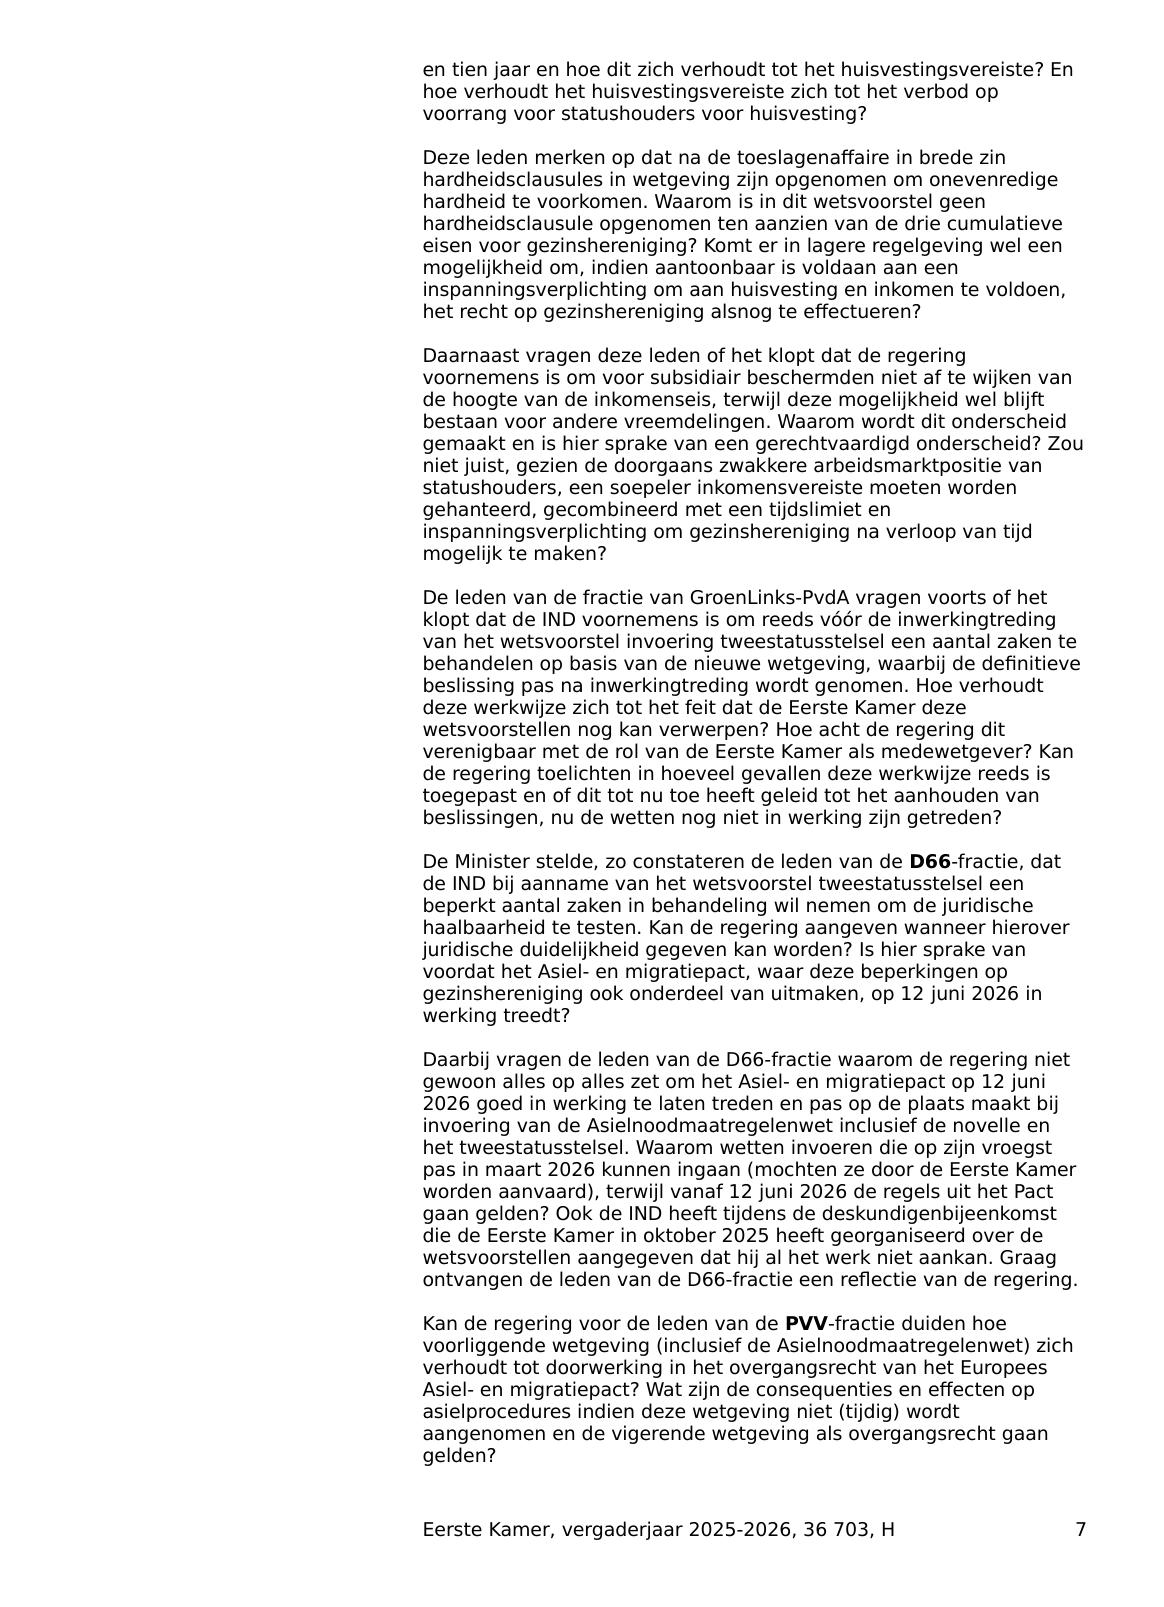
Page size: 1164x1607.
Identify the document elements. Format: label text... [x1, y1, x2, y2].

text De Minister stelde, zo constateren de leden van de D66-fractie, dat de IND bij aanname van het wetsvoorstel tweestatusstelsel een beperkt aantal zaken in behandeling wil nemen om de juridische haalbaarheid te testen. Kan de regering aangeven wanneer hierover juridische duidelijkheid gegeven kan worden? Is hier sprake van voordat het Asiel- en migratiepact, waar deze beperkingen op gezinshereniging ook onderdeel van uitmaken, op 12 juni 2026 in werking treedt? [422, 851, 1087, 1027]
text De leden van de fractie van GroenLinks-PvdA vragen voorts of het klopt dat de IND voornemens is om reeds vóór de inwerkingtreding van het wetsvoorstel invoering tweestatusstelsel een aantal zaken te behandelen op basis van de nieuwe wetgeving, waarbij de definitieve beslissing pas na inwerkingtreding wordt genomen. Hoe verhoudt deze werkwijze zich tot het feit dat de Eerste Kamer deze wetsvoorstellen nog kan verwerpen? Hoe acht de regering dit verenigbaar met de rol van de Eerste Kamer als medewetgever? Kan de regering toelichten in hoeveel gevallen deze werkwijze reeds is toegepast en of dit tot nu toe heeft geleid tot het aanhouden van beslissingen, nu de wetten nog niet in werking zijn getreden? [422, 587, 1087, 829]
text Deze leden merken op dat na de toeslagenaffaire in brede zin hardheidsclausules in wetgeving zijn opgenomen om onevenredige hardheid te voorkomen. Waarom is in dit wetsvoorstel geen hardheidsclausule opgenomen ten aanzien van de drie cumulatieve eisen voor gezinshereniging? Komt er in lagere regelgeving wel een mogelijkheid om, indien aantoonbaar is voldaan aan een inspanningsverplichting om aan huisvesting en inkomen te voldoen, het recht op gezinshereniging alsnog te effectueren? [422, 147, 1087, 323]
text Daarnaast vragen deze leden of het klopt dat de regering voornemens is om voor subsidiair beschermden niet af te wijken van de hoogte van de inkomenseis, terwijl deze mogelijkheid wel blijft bestaan voor andere vreemdelingen. Waarom wordt dit onderscheid gemaakt en is hier sprake van een gerechtvaardigd onderscheid? Zou niet juist, gezien de doorgaans zwakkere arbeidsmarktpositie van statushouders, een soepeler inkomensvereiste moeten worden gehanteerd, gecombineerd met een tijdslimiet en inspanningsverplichting om gezinshereniging na verloop van tijd mogelijk te maken? [422, 345, 1087, 565]
text Kan de regering voor de leden van de PVV-fractie duiden hoe voorliggende wetgeving (inclusief de Asielnoodmaatregelenwet) zich verhoudt tot doorwerking in het overgangsrecht van het Europees Asiel- en migratiepact? Wat zijn de consequenties en effecten op asielprocedures indien deze wetgeving niet (tijdig) wordt aangenomen en de vigerende wetgeving als overgangsrecht gaan gelden? [422, 1313, 1087, 1467]
text en tien jaar en hoe dit zich verhoudt tot het huisvestingsvereiste? En hoe verhoudt het huisvestingsvereiste zich tot het verbod op voorrang voor statushouders voor huisvesting? [422, 59, 1087, 125]
text Daarbij vragen de leden van de D66-fractie waarom de regering niet gewoon alles op alles zet om het Asiel- en migratiepact op 12 juni 2026 goed in werking te laten treden en pas op de plaats maakt bij invoering van de Asielnoodmaatregelenwet inclusief de novelle en het tweestatusstelsel. Waarom wetten invoeren die op zijn vroegst pas in maart 2026 kunnen ingaan (mochten ze door de Eerste Kamer worden aanvaard), terwijl vanaf 12 juni 2026 de regels uit het Pact gaan gelden? Ook de IND heeft tijdens de deskundigenbijeenkomst die de Eerste Kamer in oktober 2025 heeft georganiseerd over de wetsvoorstellen aangegeven dat hij al het werk niet aankan. Graag ontvangen de leden van de D66-fractie een reflectie van de regering. [422, 1049, 1087, 1291]
